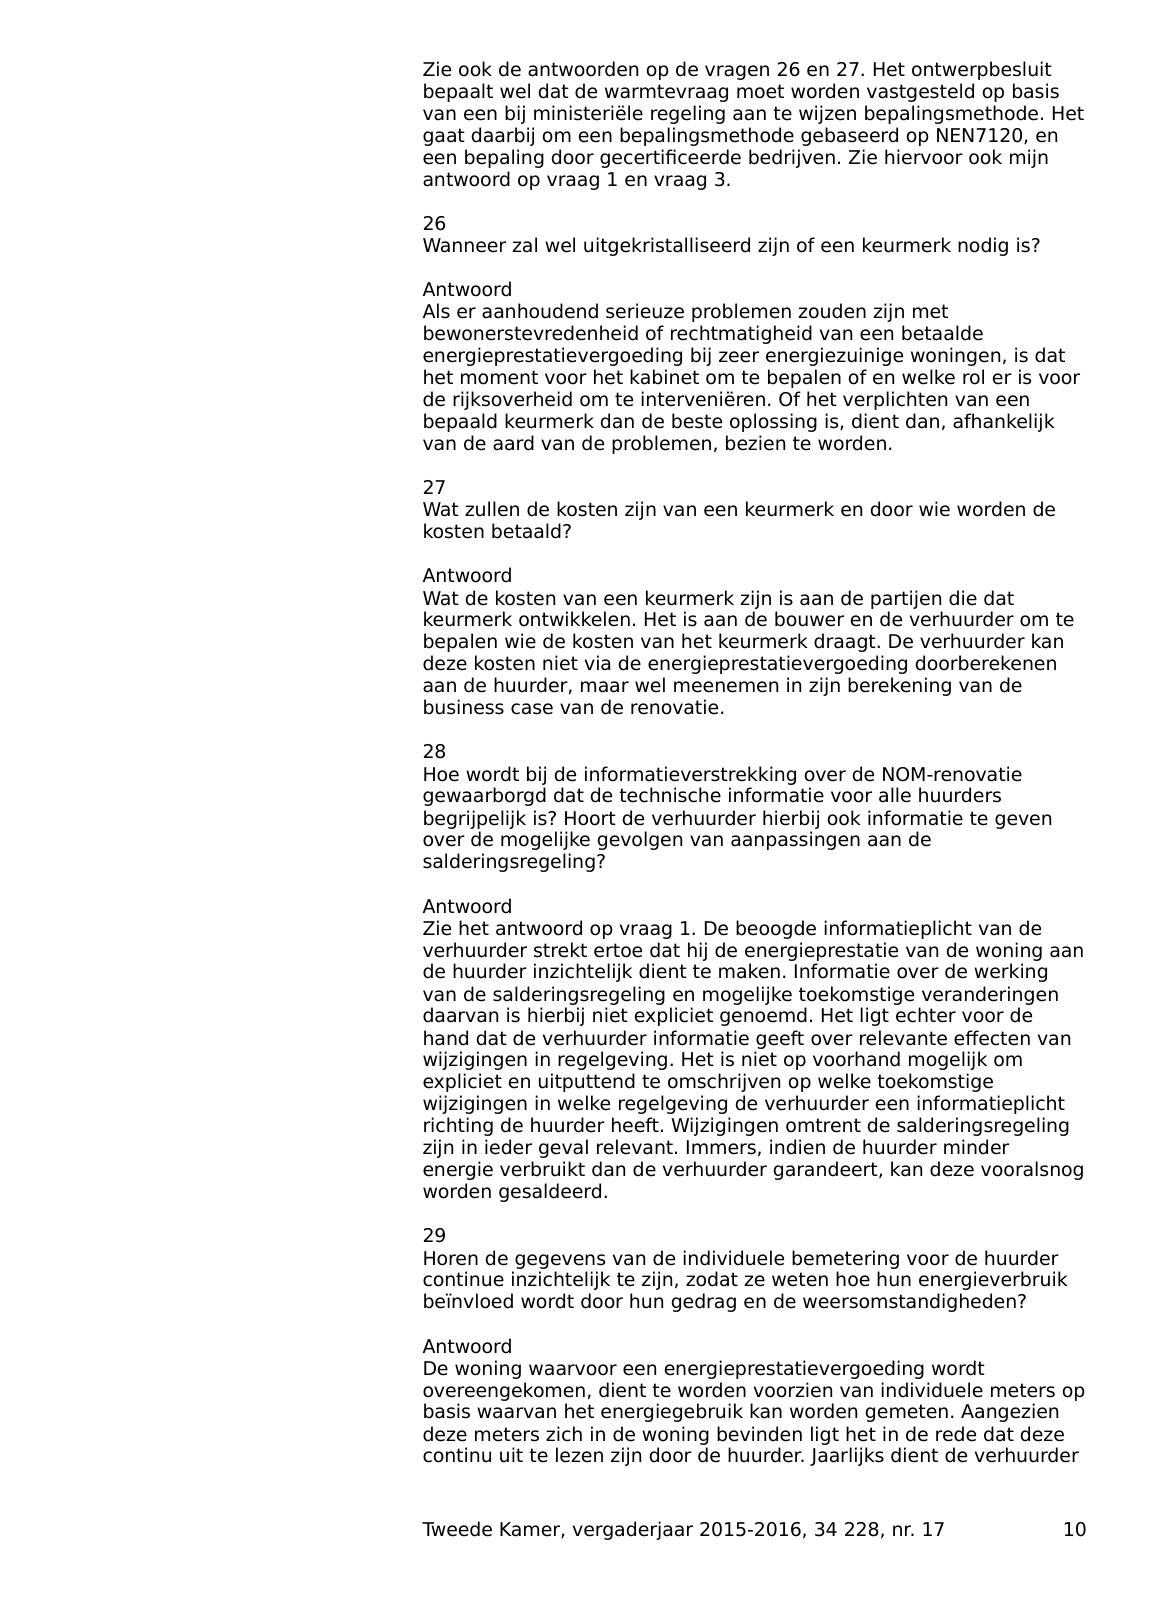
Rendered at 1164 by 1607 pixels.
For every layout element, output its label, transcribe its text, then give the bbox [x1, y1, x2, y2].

text De woning waarvoor een energieprestatievergoeding wordt overeengekomen, dient te worden voorzien van individuele meters op basis waarvan het energiegebruik kan worden gemeten. Aangezien deze meters zich in de woning bevinden ligt het in de rede dat deze continu uit te lezen zijn door de huurder. Jaarlijks dient de verhuurder [422, 1357, 1087, 1467]
text Horen de gegevens van de individuele bemetering voor de huurder continue inzichtelijk te zijn, zodat ze weten hoe hun energieverbruik beïnvloed wordt door hun gedrag en de weersomstandigheden? [422, 1247, 1087, 1313]
text Antwoord [422, 565, 1087, 587]
text Antwoord [422, 1336, 1087, 1357]
text Antwoord [422, 279, 1087, 301]
text 26 [422, 213, 1087, 235]
text 28 [422, 741, 1087, 763]
text Zie het antwoord op vraag 1. De beoogde informatieplicht van de verhuurder strekt ertoe dat hij de energieprestatie van de woning aan de huurder inzichtelijk dient te maken. Informatie over de werking van de salderingsregeling en mogelijke toekomstige veranderingen daarvan is hierbij niet expliciet genoemd. Het ligt echter voor de hand dat de verhuurder informatie geeft over relevante effecten van wijzigingen in regelgeving. Het is niet op voorhand mogelijk om expliciet en uitputtend te omschrijven op welke toekomstige wijzigingen in welke regelgeving de verhuurder een informatieplicht richting de huurder heeft. Wijzigingen omtrent de salderingsregeling zijn in ieder geval relevant. Immers, indien de huurder minder energie verbruikt dan de verhuurder garandeert, kan deze vooralsnog worden gesaldeerd. [422, 917, 1087, 1203]
text 27 [422, 477, 1087, 499]
text Zie ook de antwoorden op de vragen 26 en 27. Het ontwerpbesluit bepaalt wel dat de warmtevraag moet worden vastgesteld op basis van een bij ministeriële regeling aan te wijzen bepalingsmethode. Het gaat daarbij om een bepalingsmethode gebaseerd op NEN7120, en een bepaling door gecertificeerde bedrijven. Zie hiervoor ook mijn antwoord op vraag 1 en vraag 3. [422, 59, 1087, 191]
text Als er aanhoudend serieuze problemen zouden zijn met bewonerstevredenheid of rechtmatigheid van een betaalde energieprestatievergoeding bij zeer energiezuinige woningen, is dat het moment voor het kabinet om te bepalen of en welke rol er is voor de rijksoverheid om te interveniëren. Of het verplichten van een bepaald keurmerk dan de beste oplossing is, dient dan, afhankelijk van de aard van de problemen, bezien te worden. [422, 301, 1087, 455]
text Wat zullen de kosten zijn van een keurmerk en door wie worden de kosten betaald? [422, 499, 1087, 543]
text Wanneer zal wel uitgekristalliseerd zijn of een keurmerk nodig is? [422, 235, 1087, 257]
text Antwoord [422, 896, 1087, 917]
text Wat de kosten van een keurmerk zijn is aan de partijen die dat keurmerk ontwikkelen. Het is aan de bouwer en de verhuurder om te bepalen wie de kosten van het keurmerk draagt. De verhuurder kan deze kosten niet via de energieprestatievergoeding doorberekenen aan de huurder, maar wel meenemen in zijn berekening van de business case van de renovatie. [422, 587, 1087, 719]
text Hoe wordt bij de informatieverstrekking over de NOM-renovatie gewaarborgd dat de technische informatie voor alle huurders begrijpelijk is? Hoort de verhuurder hierbij ook informatie te geven over de mogelijke gevolgen van aanpassingen aan de salderingsregeling? [422, 763, 1087, 873]
text 29 [422, 1225, 1087, 1247]
